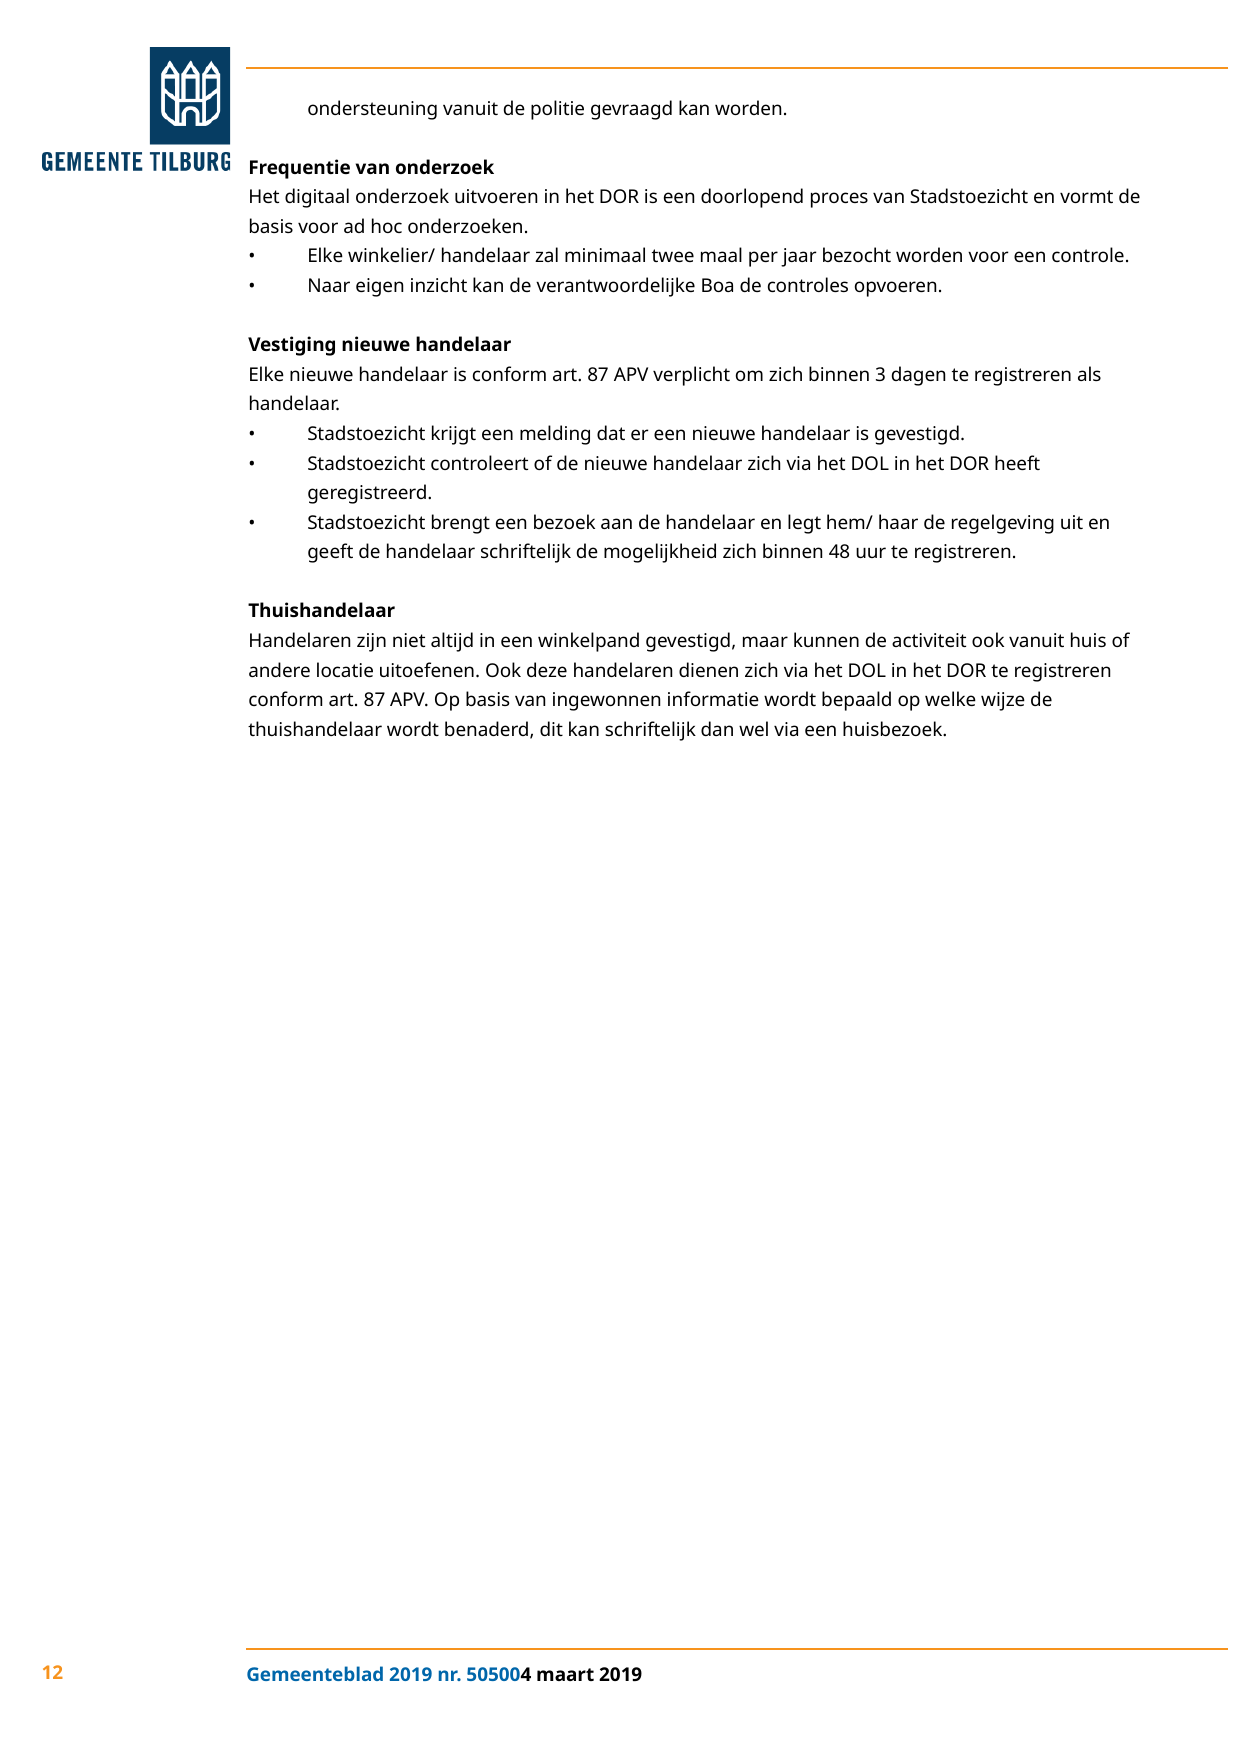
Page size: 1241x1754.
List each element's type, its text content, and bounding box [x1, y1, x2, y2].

text Frequentie van onderzoek [248, 154, 1152, 180]
text Handelaren zijn niet altijd in een winkelpand gevestigd, maar kunnen de activiteit ook vanuit huis of andere locatie uitoefenen. Ook deze handelaren dienen zich via het DOL in het DOR te registreren conform art. 87 APV. Op basis van ingewonnen informatie wordt bepaald op welke wijze de thuishandelaar wordt benaderd, dit kan schriftelijk dan wel via een huisbezoek. [248, 627, 1152, 742]
list ondersteuning vanuit de politie gevraagd kan worden. [248, 95, 1152, 121]
picture [41, 47, 231, 172]
text Thuishandelaar [248, 598, 1152, 623]
list Stadstoezicht controleert of de nieuwe handelaar zich via het DOL in het DOR heeft geregistreerd. [248, 450, 1152, 505]
list Stadstoezicht brengt een bezoek aan de handelaar en legt hem/ haar de regelgeving uit en geeft de handelaar schriftelijk de mogelijkheid zich binnen 48 uur te registreren. [248, 509, 1152, 564]
list Naar eigen inzicht kan de verantwoordelijke Boa de controles opvoeren. [248, 272, 1152, 298]
list Elke winkelier/ handelaar zal minimaal twee maal per jaar bezocht worden voor een controle. [248, 243, 1152, 268]
text Vestiging nieuwe handelaar [248, 331, 1152, 357]
text Het digitaal onderzoek uitvoeren in het DOR is een doorlopend proces van Stadstoezicht en vormt de basis voor ad hoc onderzoeken. [248, 183, 1152, 239]
text Elke nieuwe handelaar is conform art. 87 APV verplicht om zich binnen 3 dagen te registreren als handelaar. [248, 361, 1152, 416]
list Stadstoezicht krijgt een melding dat er een nieuwe handelaar is gevestigd. [248, 420, 1152, 446]
